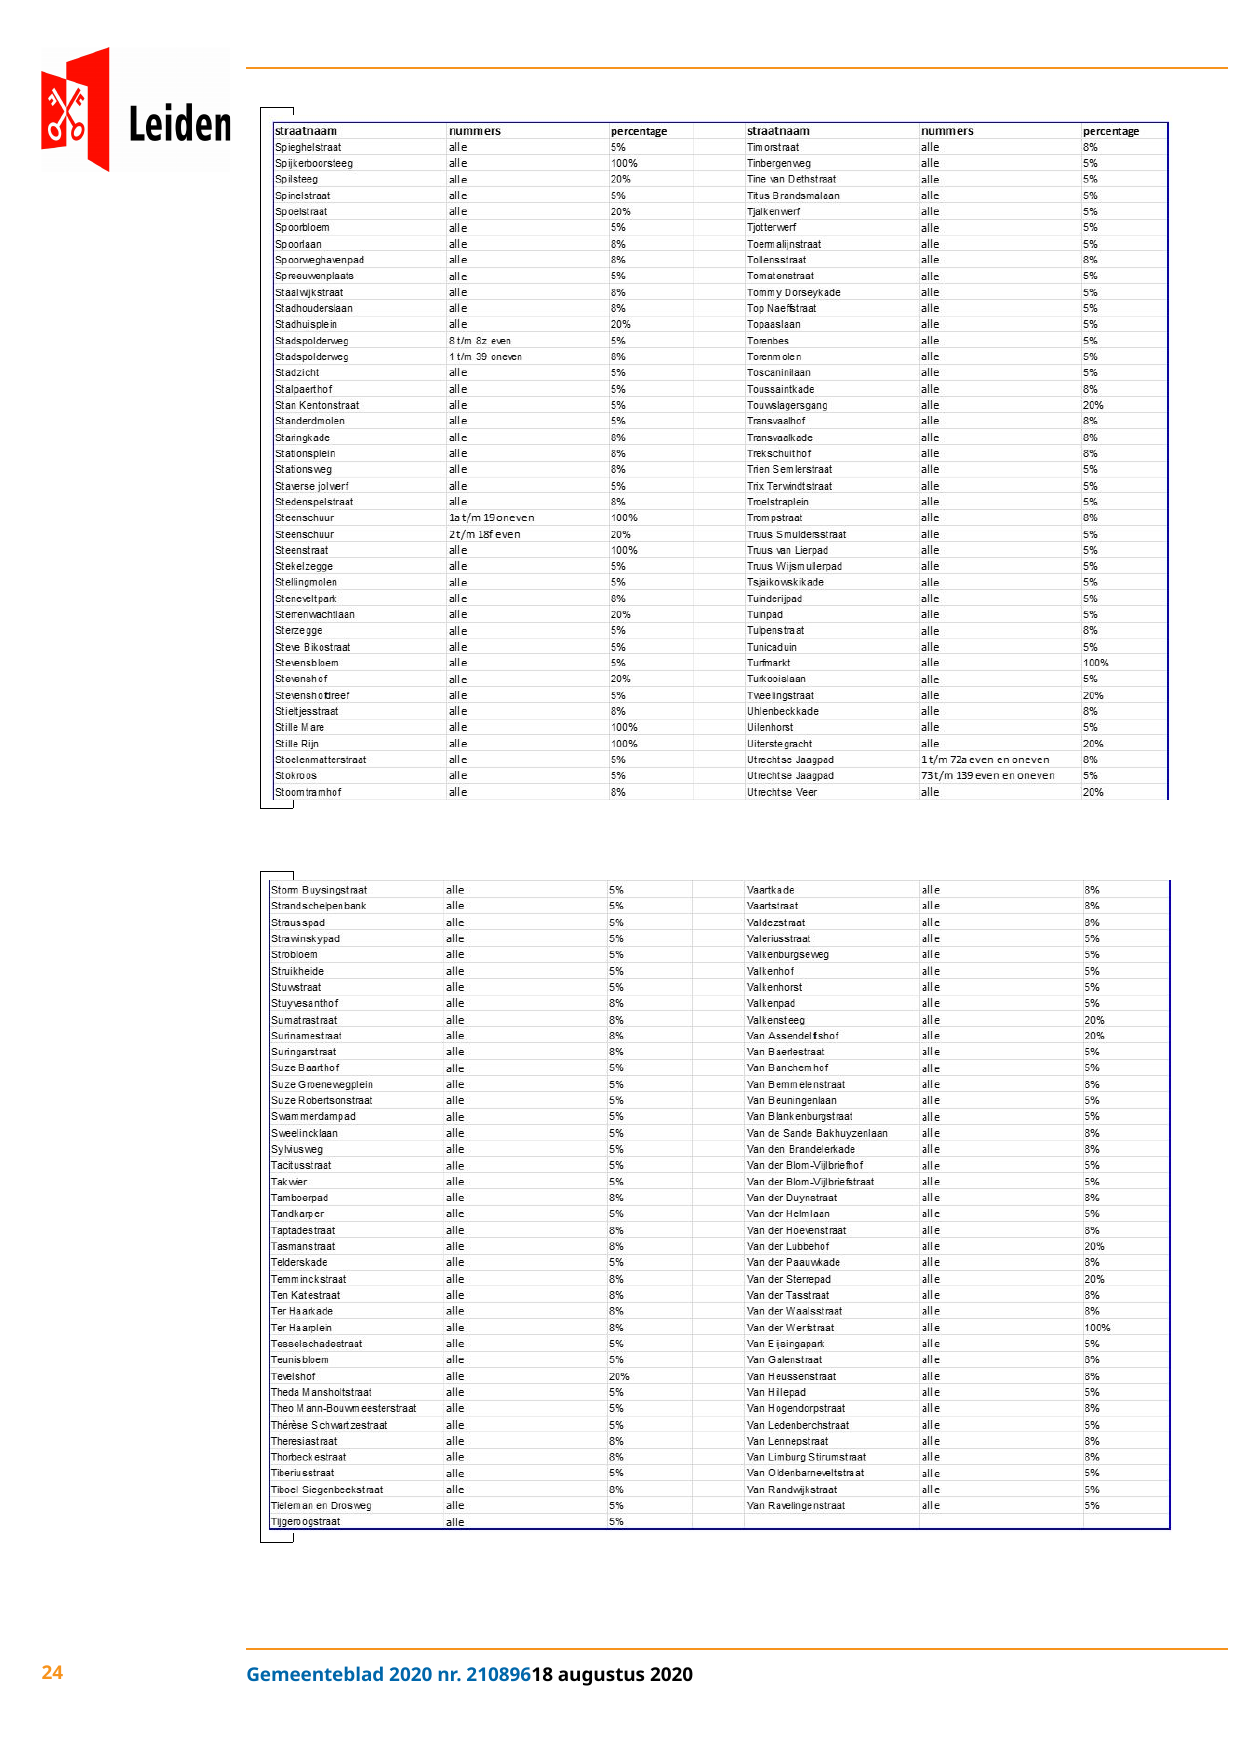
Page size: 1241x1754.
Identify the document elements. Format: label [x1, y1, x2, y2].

picture [41, 47, 231, 172]
picture [268, 880, 1173, 1533]
picture [268, 115, 1173, 800]
